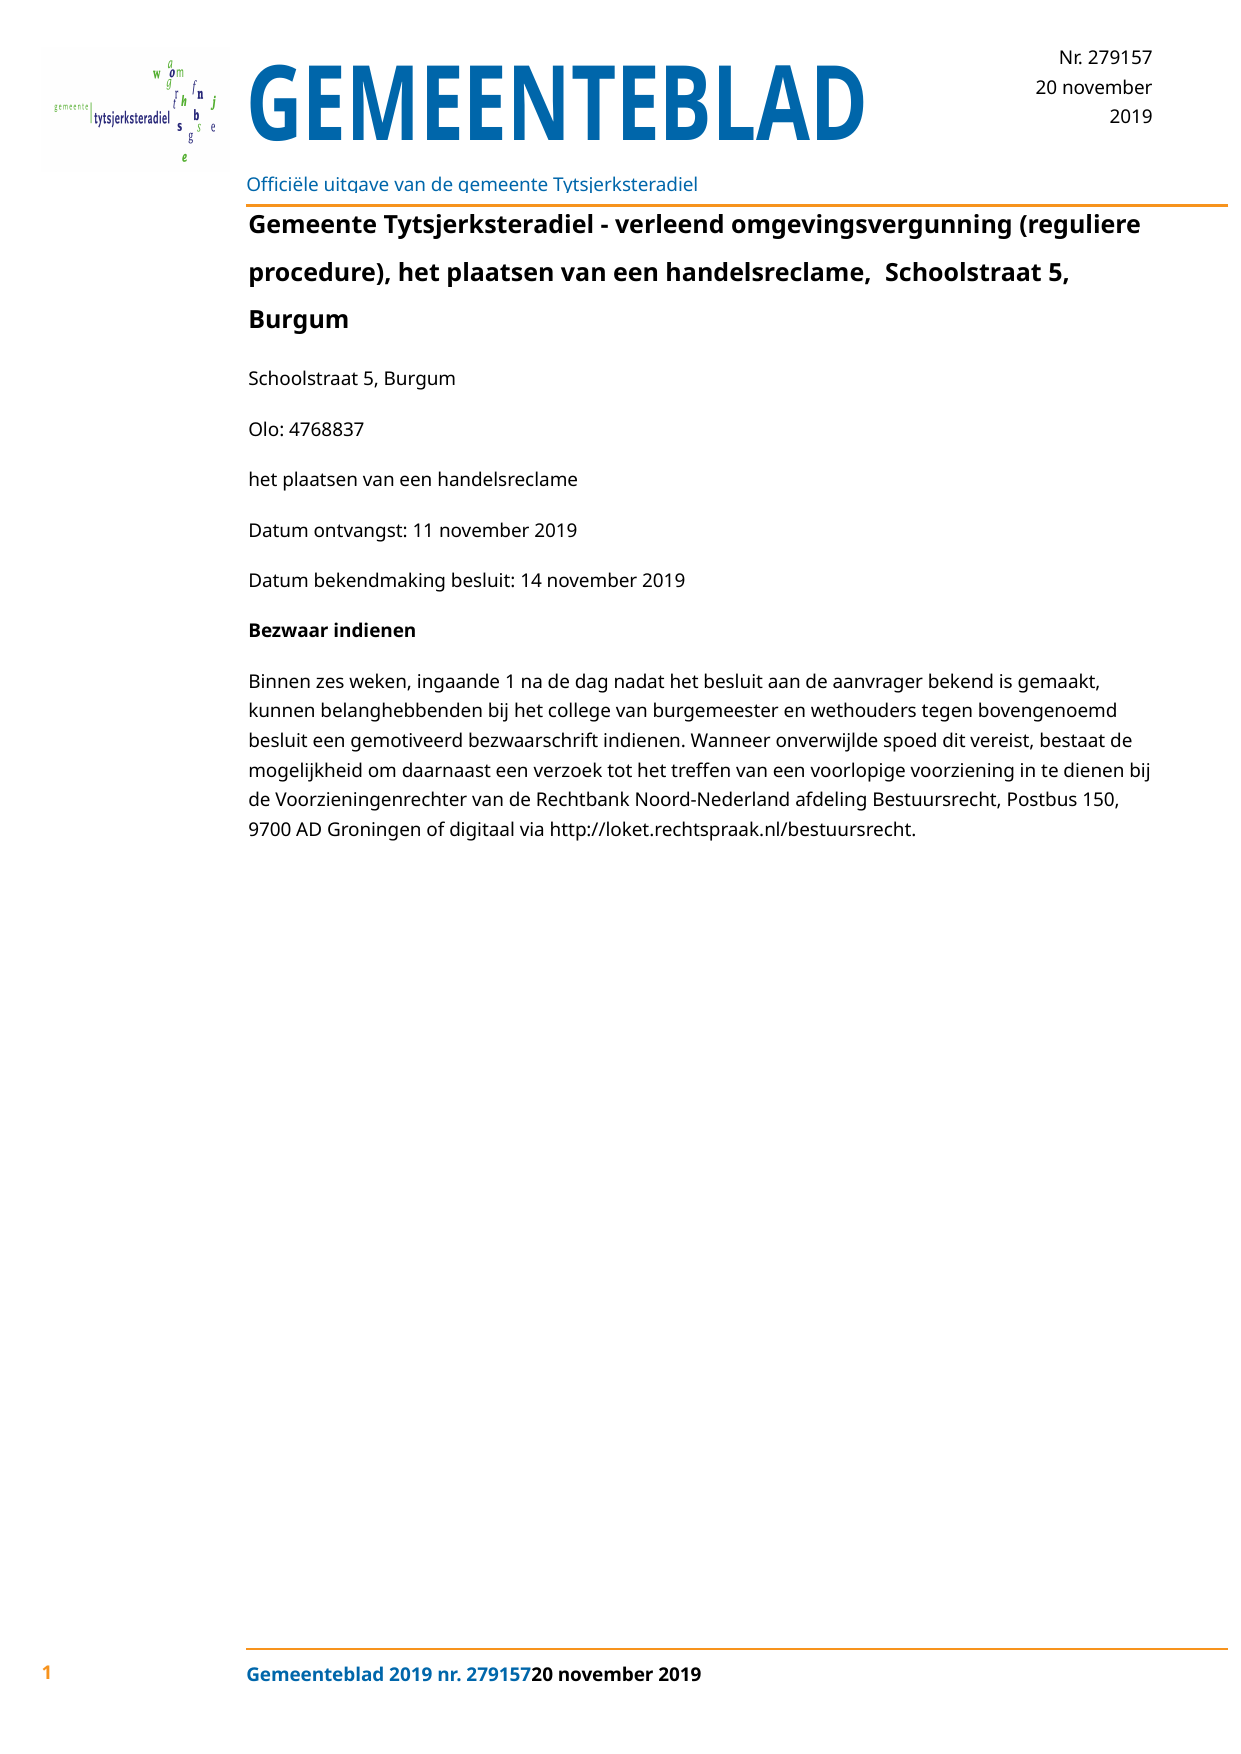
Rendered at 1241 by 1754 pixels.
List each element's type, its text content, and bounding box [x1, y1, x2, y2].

text Binnen zes weken, ingaande 1 na de dag nadat het besluit aan de aanvrager bekend is gemaakt, kunnen belanghebbenden bij het college van burgemeester en wethouders tegen bovengenoemd besluit een gemotiveerd bezwaarschrift indienen. Wanneer onverwijlde spoed dit vereist, bestaat de mogelijkheid om daarnaast een verzoek tot het treffen van een voorlopige voorziening in te dienen bij de Voorzieningenrechter van de Rechtbank Noord-Nederland afdeling Bestuursrecht, Postbus 150, 9700 AD Groningen of digitaal via http://loket.rechtspraak.nl/bestuursrecht. [248, 668, 1152, 842]
text Datum ontvangst: 11 november 2019 [248, 517, 1152, 542]
text het plaatsen van een handelsreclame [248, 466, 1152, 492]
text Olo: 4768837 [248, 416, 1152, 442]
picture [41, 47, 231, 172]
text Gemeente Tytsjerksteradiel - verleend omgevingsvergunning (reguliere procedure), het plaatsen van een handelsreclame, Schoolstraat 5, Burgum [248, 207, 1152, 336]
text Bezwaar indienen [248, 618, 1152, 643]
text Schoolstraat 5, Burgum [248, 366, 1152, 391]
text Datum bekendmaking besluit: 14 november 2019 [248, 567, 1152, 593]
